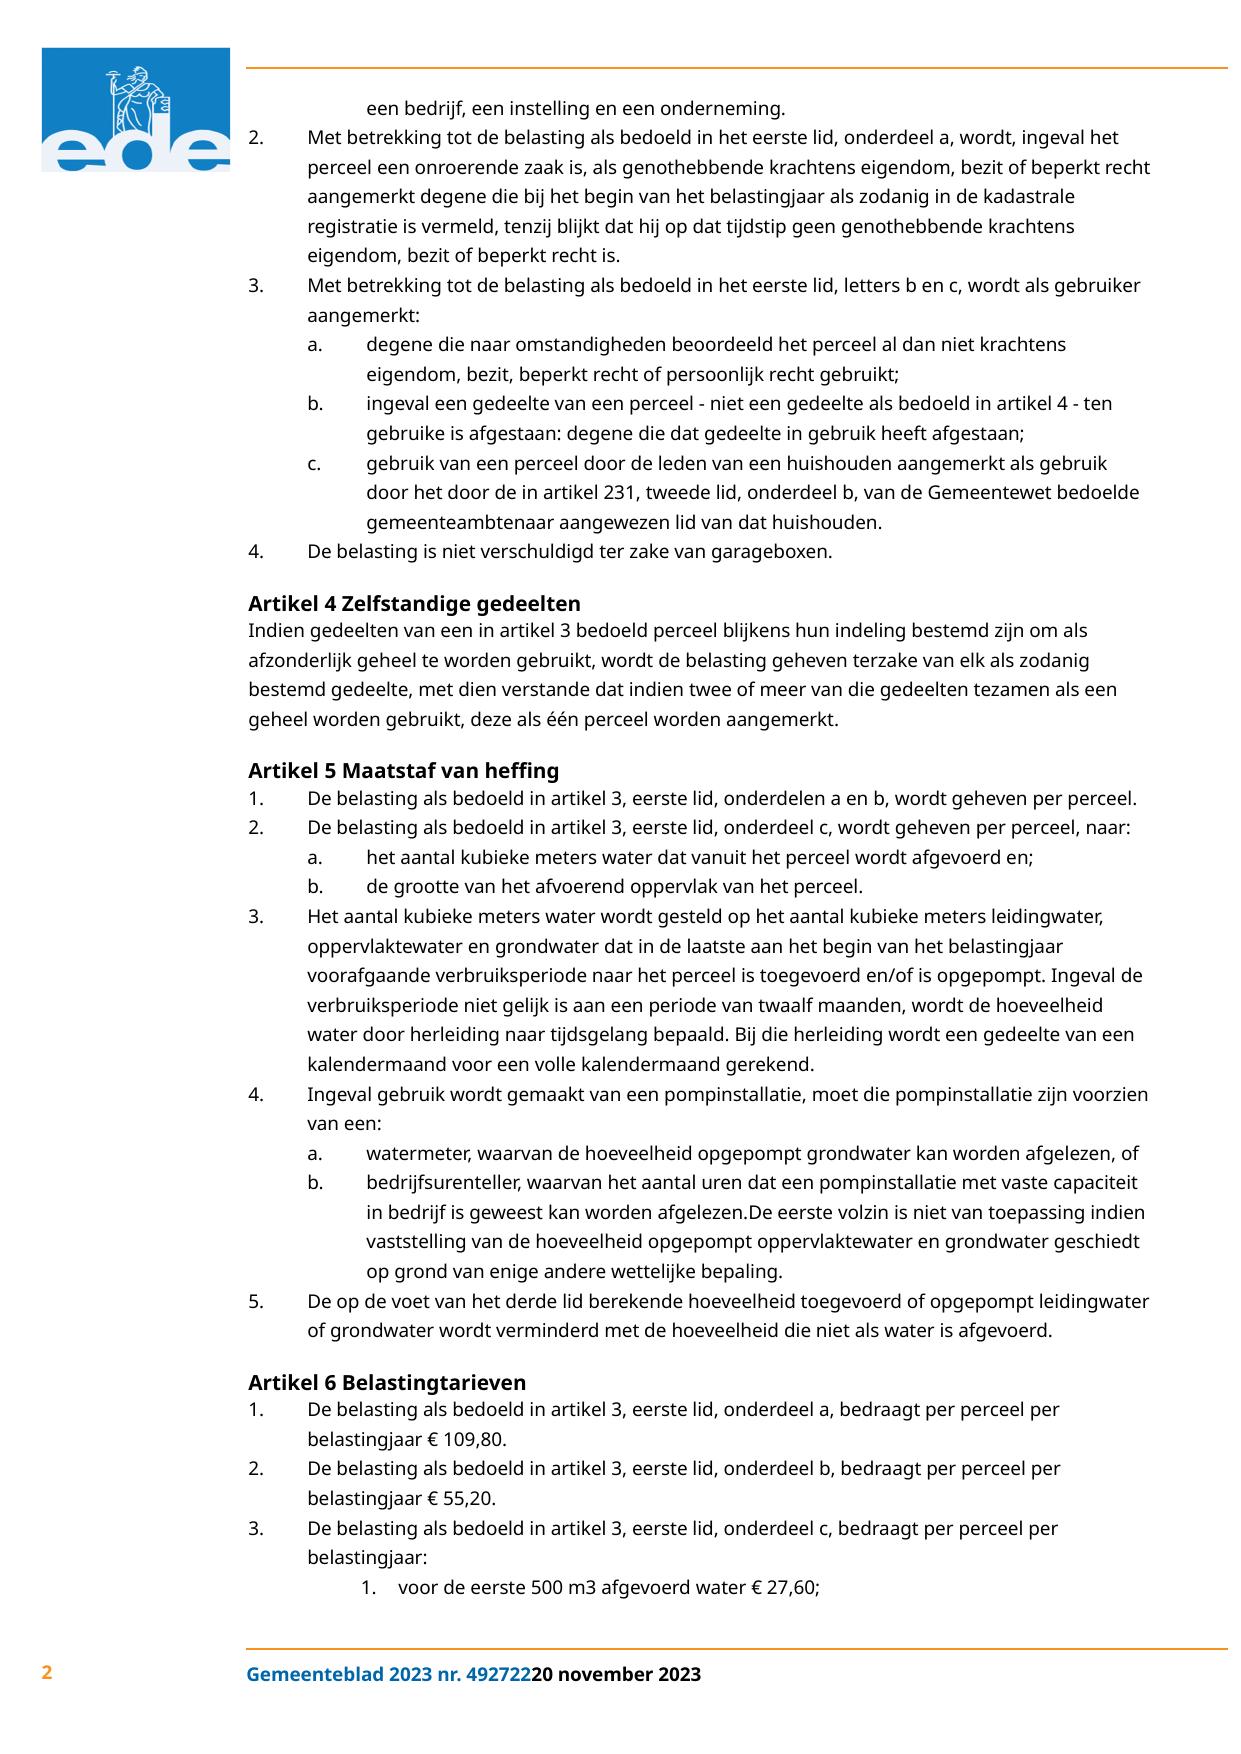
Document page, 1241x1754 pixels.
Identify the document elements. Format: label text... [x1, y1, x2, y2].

list De belasting als bedoeld in artikel 3, eerste lid, onderdeel b, bedraagt per perceel per belastingjaar € 55,20. [248, 1456, 1152, 1511]
list een bedrijf, een instelling en een onderneming. [307, 95, 1152, 121]
list ingeval een gedeelte van een perceel - niet een gedeelte als bedoeld in artikel 4 - ten gebruike is afgestaan: degene die dat gedeelte in gebruik heeft afgestaan; [307, 391, 1152, 446]
list Ingeval gebruik wordt gemaakt van een pompinstallatie, moet die pompinstallatie zijn voorzien van een: [248, 1081, 1152, 1136]
text Indien gedeelten van een in artikel 3 bedoeld perceel blijkens hun indeling bestemd zijn om als afzonderlijk geheel te worden gebruikt, wordt de belasting geheven terzake van elk als zodanig bestemd gedeelte, met dien verstande dat indien twee of meer van die gedeelten tezamen als een geheel worden gebruikt, deze als één perceel worden aangemerkt. [248, 617, 1152, 732]
list De belasting als bedoeld in artikel 3, eerste lid, onderdeel c, wordt geheven per perceel, naar: [248, 814, 1152, 840]
list De belasting is niet verschuldigd ter zake van garageboxen. [248, 538, 1152, 564]
list watermeter, waarvan de hoeveelheid opgepompt grondwater kan worden afgelezen, of [307, 1140, 1152, 1166]
list De belasting als bedoeld in artikel 3, eerste lid, onderdeel a, bedraagt per perceel per belastingjaar € 109,80. [248, 1396, 1152, 1452]
list het aantal kubieke meters water dat vanuit het perceel wordt afgevoerd en; [307, 844, 1152, 870]
list Met betrekking tot de belasting als bedoeld in het eerste lid, onderdeel a, wordt, ingeval het perceel een onroerende zaak is, als genothebbende krachtens eigendom, bezit of beperkt recht aangemerkt degene die bij het begin van het belastingjaar als zodanig in de kadastrale registratie is vermeld, tenzij blijkt dat hij op dat tijdstip geen genothebbende krachtens eigendom, bezit of beperkt recht is. [248, 124, 1152, 268]
list De op de voet van het derde lid berekende hoeveelheid toegevoerd of opgepompt leidingwater of grondwater wordt verminderd met de hoeveelheid die niet als water is afgevoerd. [248, 1288, 1152, 1343]
list De belasting als bedoeld in artikel 3, eerste lid, onderdeel c, bedraagt per perceel per belastingjaar: [248, 1515, 1152, 1570]
list Met betrekking tot de belasting als bedoeld in het eerste lid, letters b en c, wordt als gebruiker aangemerkt: [248, 272, 1152, 328]
list gebruik van een perceel door de leden van een huishouden aangemerkt als gebruik door het door de in artikel 231, tweede lid, onderdeel b, van de Gemeentewet bedoelde gemeenteambtenaar aangewezen lid van dat huishouden. [307, 450, 1152, 535]
list voor de eerste 500 m3 afgevoerd water € 27,60; [361, 1574, 1152, 1599]
list bedrijfsurenteller, waarvan het aantal uren dat een pompinstallatie met vaste capaciteit in bedrijf is geweest kan worden afgelezen.De eerste volzin is niet van toepassing indien vaststelling van de hoeveelheid opgepompt oppervlaktewater en grondwater geschiedt op grond van enige andere wettelijke bepaling. [307, 1169, 1152, 1284]
picture [41, 47, 231, 172]
text Artikel 4 Zelfstandige gedeelten [248, 589, 1152, 617]
list de grootte van het afvoerend oppervlak van het perceel. [307, 874, 1152, 899]
list degene die naar omstandigheden beoordeeld het perceel al dan niet krachtens eigendom, bezit, beperkt recht of persoonlijk recht gebruikt; [307, 331, 1152, 387]
list De belasting als bedoeld in artikel 3, eerste lid, onderdelen a en b, wordt geheven per perceel. [248, 785, 1152, 811]
text Artikel 6 Belastingtarieven [248, 1368, 1152, 1396]
text Artikel 5 Maatstaf van heffing [248, 757, 1152, 785]
list Het aantal kubieke meters water wordt gesteld op het aantal kubieke meters leidingwater, oppervlaktewater en grondwater dat in de laatste aan het begin van het belastingjaar voorafgaande verbruiksperiode naar het perceel is toegevoerd en/of is opgepompt. Ingeval de verbruiksperiode niet gelijk is aan een periode van twaalf maanden, wordt de hoeveelheid water door herleiding naar tijdsgelang bepaald. Bij die herleiding wordt een gedeelte van een kalendermaand voor een volle kalendermaand gerekend. [248, 903, 1152, 1077]
